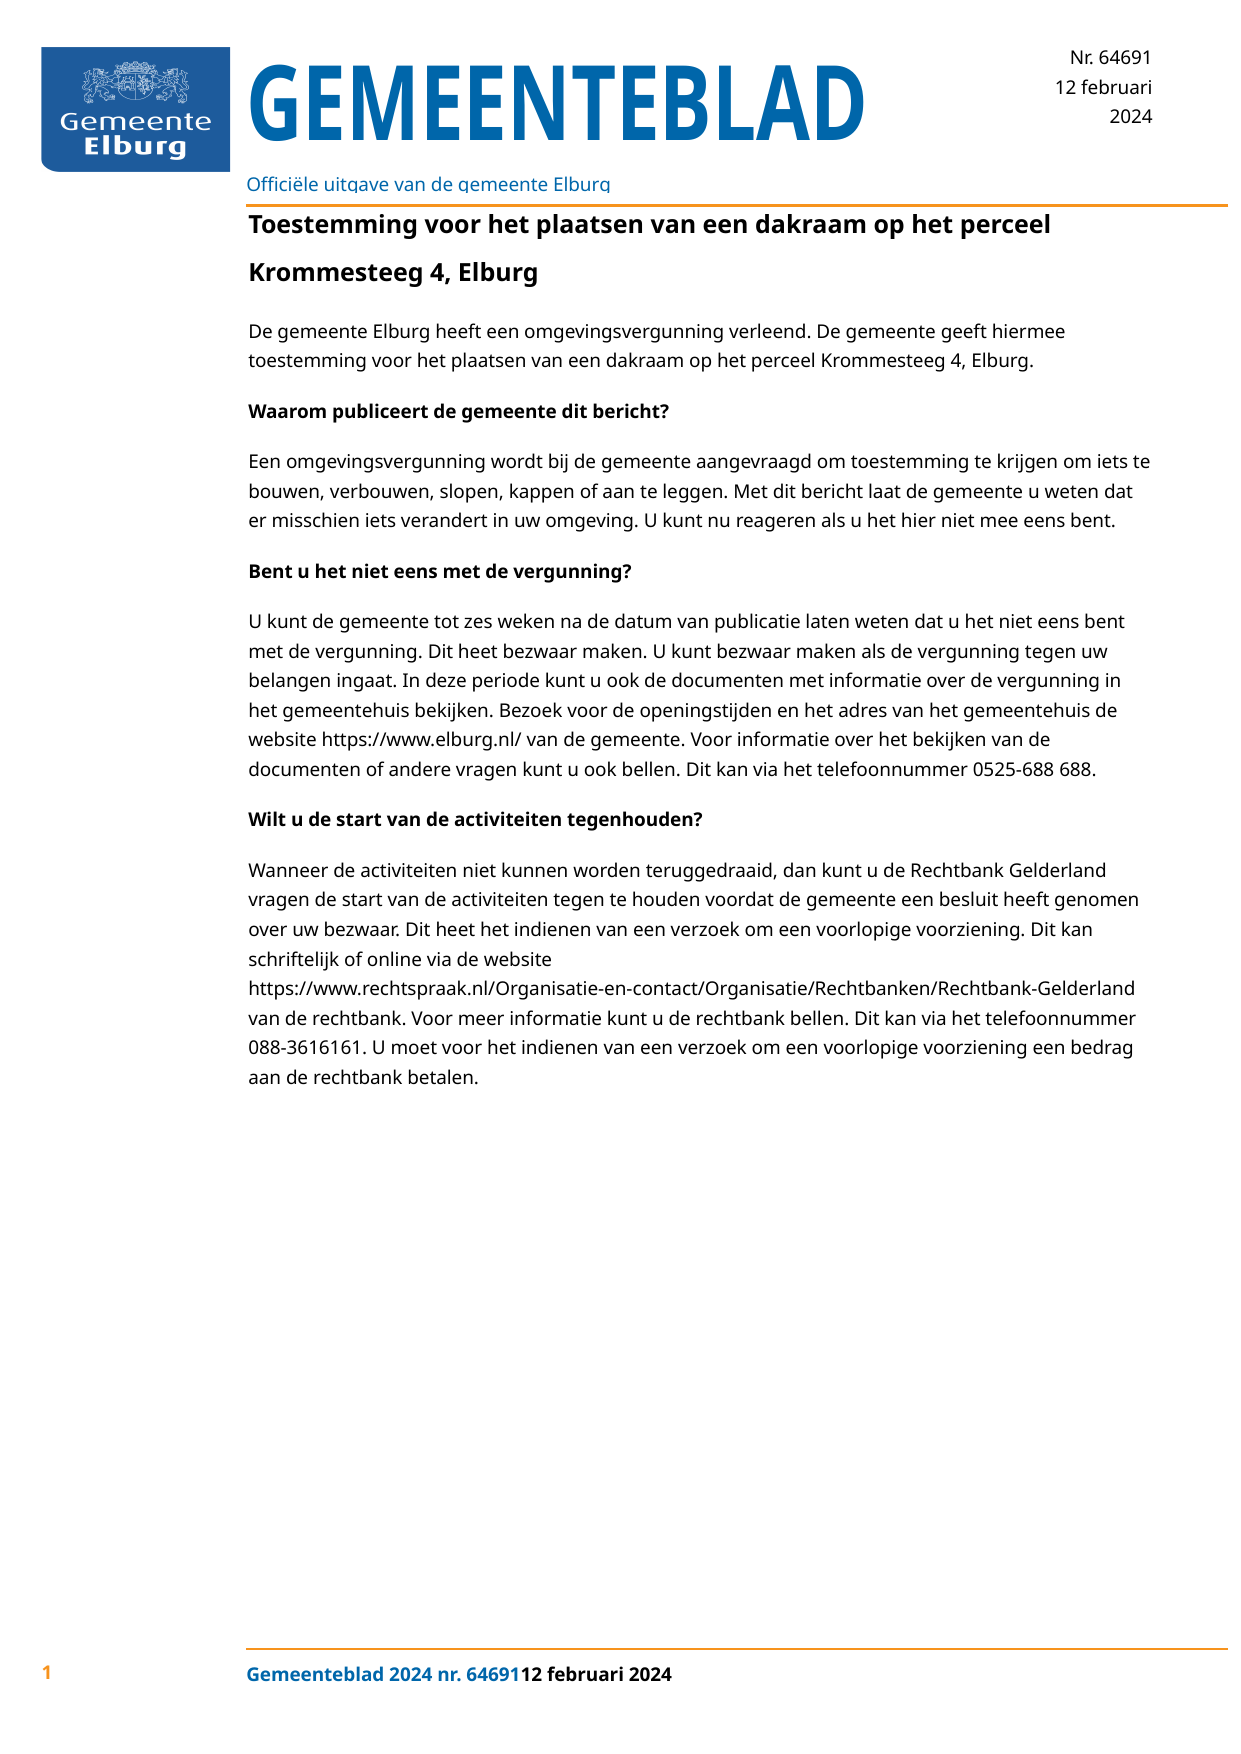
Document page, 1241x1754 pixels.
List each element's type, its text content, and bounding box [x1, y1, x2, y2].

text Wanneer de activiteiten niet kunnen worden teruggedraaid, dan kunt u de Rechtbank Gelderland vragen de start van de activiteiten tegen te houden voordat de gemeente een besluit heeft genomen over uw bezwaar. Dit heet het indienen van een verzoek om een voorlopige voorziening. Dit kan schriftelijk of online via de website https://www.rechtspraak.nl/Organisatie-en-contact/Organisatie/Rechtbanken/Rechtbank-Gelderland van de rechtbank. Voor meer informatie kunt u de rechtbank bellen. Dit kan via het telefoonnummer 088-3616161. U moet voor het indienen van een verzoek om een voorlopige voorziening een bedrag aan de rechtbank betalen. [248, 857, 1152, 1090]
text Toestemming voor het plaatsen van een dakraam op het perceel Krommesteeg 4, Elburg [248, 207, 1152, 288]
picture [41, 47, 231, 172]
text U kunt de gemeente tot zes weken na de datum van publicatie laten weten dat u het niet eens bent met de vergunning. Dit heet bezwaar maken. U kunt bezwaar maken als de vergunning tegen uw belangen ingaat. In deze periode kunt u ook de documenten met informatie over de vergunning in het gemeentehuis bekijken. Bezoek voor de openingstijden en het adres van het gemeentehuis de website https://www.elburg.nl/ van de gemeente. Voor informatie over het bekijken van de documenten of andere vragen kunt u ook bellen. Dit kan via het telefoonnummer 0525-688 688. [248, 608, 1152, 782]
text Wilt u de start van de activiteiten tegenhouden? [248, 807, 1152, 832]
text Een omgevingsvergunning wordt bij de gemeente aangevraagd om toestemming te krijgen om iets te bouwen, verbouwen, slopen, kappen of aan te leggen. Met dit bericht laat de gemeente u weten dat er misschien iets verandert in uw omgeving. U kunt nu reageren als u het hier niet mee eens bent. [248, 448, 1152, 533]
text Bent u het niet eens met de vergunning? [248, 558, 1152, 584]
text Waarom publiceert de gemeente dit bericht? [248, 398, 1152, 424]
text De gemeente Elburg heeft een omgevingsvergunning verleend. De gemeente geeft hiermee toestemming voor het plaatsen van een dakraam op het perceel Krommesteeg 4, Elburg. [248, 318, 1152, 373]
